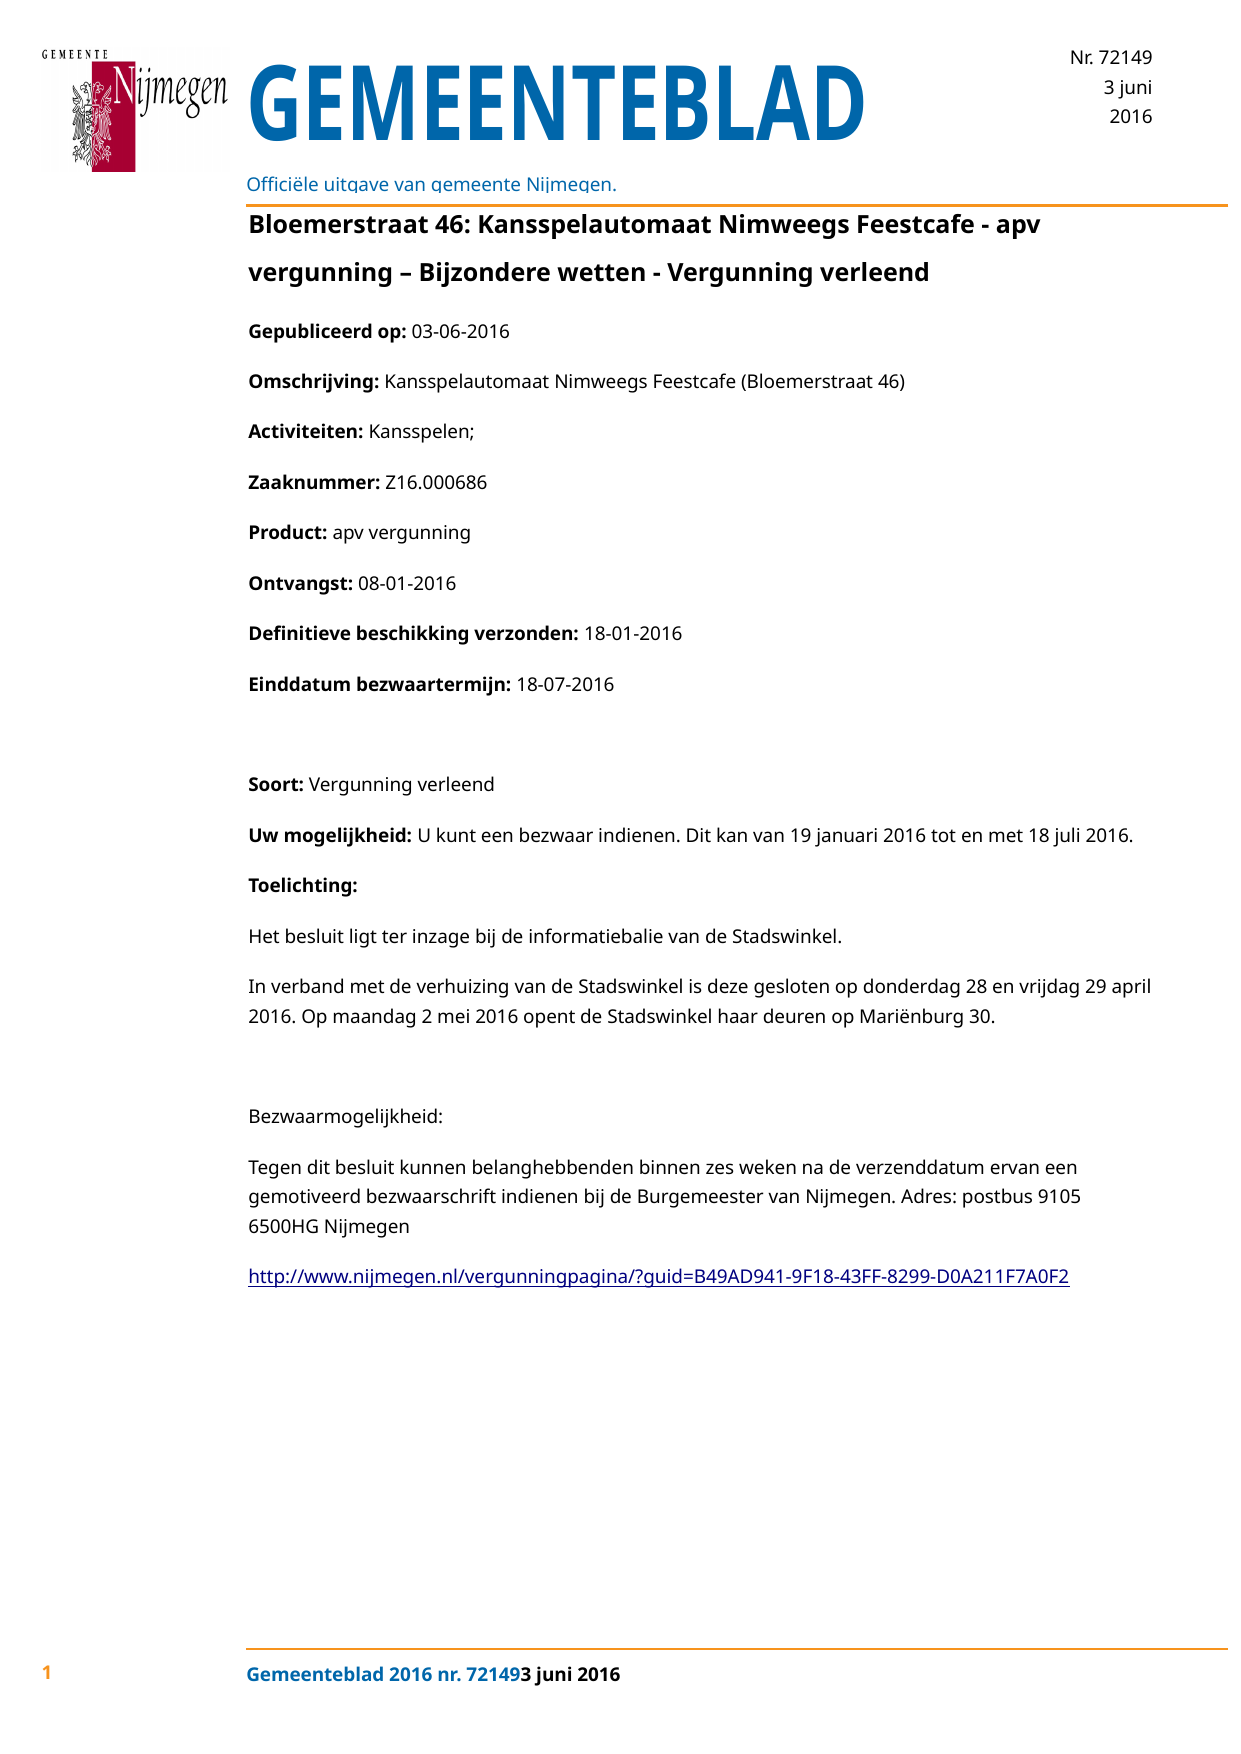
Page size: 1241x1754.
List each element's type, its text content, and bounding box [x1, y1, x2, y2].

text http://www.nijmegen.nl/vergunningpagina/?guid=B49AD941-9F18-43FF-8299-D0A211F7A0F2 [248, 1264, 1152, 1289]
text Omschrijving: Kansspelautomaat Nimweegs Feestcafe (Bloemerstraat 46) [248, 368, 1152, 394]
text Bezwaarmogelijkheid: [248, 1104, 1152, 1129]
text Activiteiten: Kansspelen; [248, 419, 1152, 444]
text Bloemerstraat 46: Kansspelautomaat Nimweegs Feestcafe - apv vergunning – Bijzondere wetten - Vergunning verleend [248, 207, 1152, 288]
text In verband met de verhuizing van de Stadswinkel is deze gesloten op donderdag 28 en vrijdag 29 april 2016. Op maandag 2 mei 2016 opent de Stadswinkel haar deuren op Mariënburg 30. [248, 973, 1152, 1029]
text Toelichting: [248, 872, 1152, 898]
text Gepubliceerd op: 03-06-2016 [248, 318, 1152, 344]
text Zaaknummer: Z16.000686 [248, 469, 1152, 495]
text Soort: Vergunning verleend [248, 772, 1152, 797]
text Definitieve beschikking verzonden: 18-01-2016 [248, 620, 1152, 646]
text Einddatum bezwaartermijn: 18-07-2016 [248, 671, 1152, 697]
text Tegen dit besluit kunnen belanghebbenden binnen zes weken na de verzenddatum ervan een gemotiveerd bezwaarschrift indienen bij de Burgemeester van Nijmegen. Adres: postbus 9105 6500HG Nijmegen [248, 1154, 1152, 1239]
text Het besluit ligt ter inzage bij de informatiebalie van de Stadswinkel. [248, 923, 1152, 949]
text Ontvangst: 08-01-2016 [248, 570, 1152, 596]
text Uw mogelijkheid: U kunt een bezwaar indienen. Dit kan van 19 januari 2016 tot en met 18 juli 2016. [248, 822, 1152, 848]
picture [41, 47, 231, 172]
text Product: apv vergunning [248, 519, 1152, 545]
